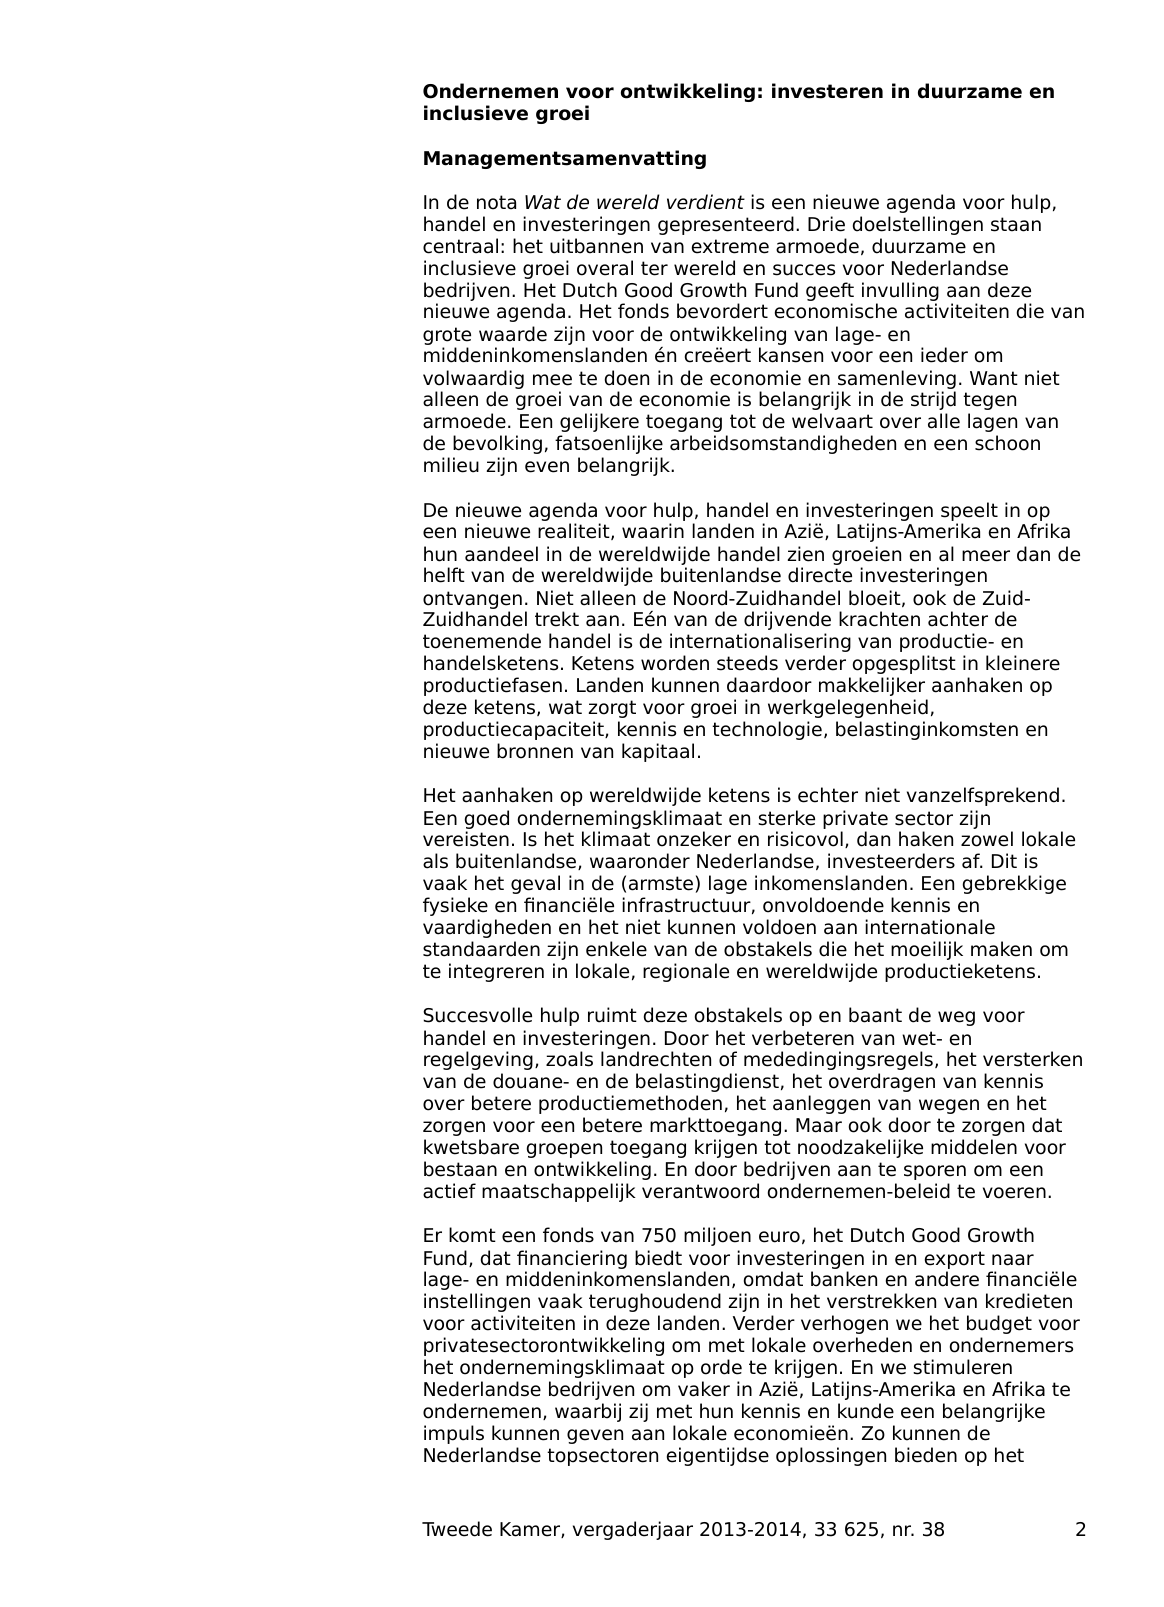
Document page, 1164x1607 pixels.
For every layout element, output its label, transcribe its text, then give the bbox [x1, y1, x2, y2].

text Het aanhaken op wereldwijde ketens is echter niet vanzelfsprekend. Een goed ondernemingsklimaat en sterke private sector zijn vereisten. Is het klimaat onzeker en risicovol, dan haken zowel lokale als buitenlandse, waaronder Nederlandse, investeerders af. Dit is vaak het geval in de (armste) lage inkomenslanden. Een gebrekkige fysieke en financiële infrastructuur, onvoldoende kennis en vaardigheden en het niet kunnen voldoen aan internationale standaarden zijn enkele van de obstakels die het moeilijk maken om te integreren in lokale, regionale en wereldwijde productieketens. [422, 785, 1087, 983]
text In de nota Wat de wereld verdient is een nieuwe agenda voor hulp, handel en investeringen gepresenteerd. Drie doelstellingen staan centraal: het uitbannen van extreme armoede, duurzame en inclusieve groei overal ter wereld en succes voor Nederlandse bedrijven. Het Dutch Good Growth Fund geeft invulling aan deze nieuwe agenda. Het fonds bevordert economische activiteiten die van grote waarde zijn voor de ontwikkeling van lage- en middeninkomenslanden én creëert kansen voor een ieder om volwaardig mee te doen in de economie en samenleving. Want niet alleen de groei van de economie is belangrijk in de strijd tegen armoede. Een gelijkere toegang tot de welvaart over alle lagen van de bevolking, fatsoenlijke arbeidsomstandigheden en een schoon milieu zijn even belangrijk. [422, 192, 1087, 477]
text De nieuwe agenda voor hulp, handel en investeringen speelt in op een nieuwe realiteit, waarin landen in Azië, Latijns-Amerika en Afrika hun aandeel in de wereldwijde handel zien groeien en al meer dan de helft van de wereldwijde buitenlandse directe investeringen ontvangen. Niet alleen de Noord-Zuidhandel bloeit, ook de Zuid-Zuidhandel trekt aan. Eén van de drijvende krachten achter de toenemende handel is de internationalisering van productie- en handelsketens. Ketens worden steeds verder opgesplitst in kleinere productiefasen. Landen kunnen daardoor makkelijker aanhaken op deze ketens, wat zorgt voor groei in werkgelegenheid, productiecapaciteit, kennis en technologie, belastinginkomsten en nieuwe bronnen van kapitaal. [422, 499, 1087, 763]
text Succesvolle hulp ruimt deze obstakels op en baant de weg voor handel en investeringen. Door het verbeteren van wet- en regelgeving, zoals landrechten of mededingingsregels, het versterken van de douane- en de belastingdienst, het overdragen van kennis over betere productiemethoden, het aanleggen van wegen en het zorgen voor een betere markttoegang. Maar ook door te zorgen dat kwetsbare groepen toegang krijgen tot noodzakelijke middelen voor bestaan en ontwikkeling. En door bedrijven aan te sporen om een actief maatschappelijk verantwoord ondernemen-beleid te voeren. [422, 1005, 1087, 1203]
text Er komt een fonds van 750 miljoen euro, het Dutch Good Growth Fund, dat financiering biedt voor investeringen in en export naar lage- en middeninkomenslanden, omdat banken en andere financiële instellingen vaak terughoudend zijn in het verstrekken van kredieten voor activiteiten in deze landen. Verder verhogen we het budget voor privatesectorontwikkeling om met lokale overheden en ondernemers het ondernemingsklimaat op orde te krijgen. En we stimuleren Nederlandse bedrijven om vaker in Azië, Latijns-Amerika en Afrika te ondernemen, waarbij zij met hun kennis en kunde een belangrijke impuls kunnen geven aan lokale economieën. Zo kunnen de Nederlandse topsectoren eigentijdse oplossingen bieden op het [422, 1225, 1087, 1467]
subtitle Ondernemen voor ontwikkeling: investeren in duurzame en inclusieve groei [422, 81, 1087, 125]
subtitle Managementsamenvatting [422, 147, 1087, 169]
